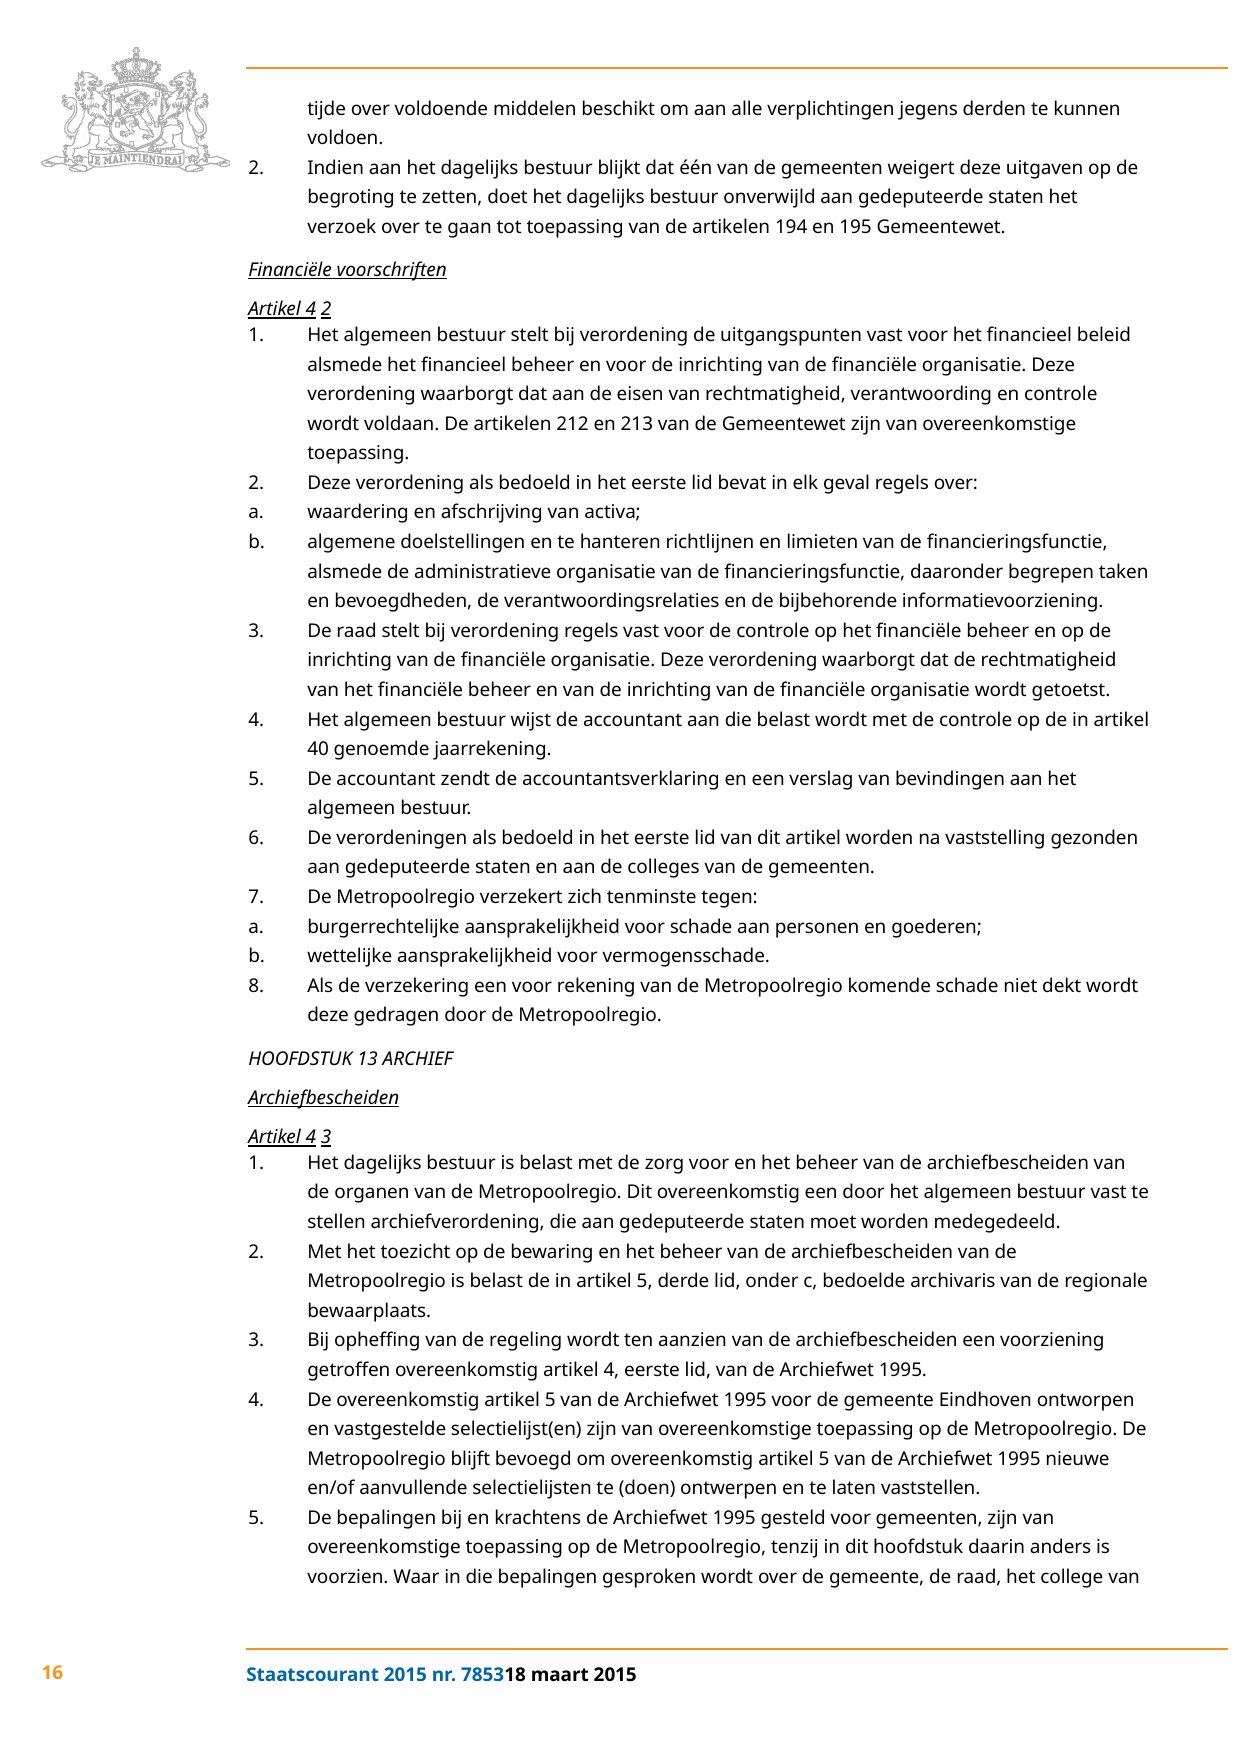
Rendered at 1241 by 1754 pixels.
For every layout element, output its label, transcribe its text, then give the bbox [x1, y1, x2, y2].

list De raad stelt bij verordening regels vast voor de controle op het financiële beheer en op de inrichting van de financiële organisatie. Deze verordening waarborgt dat de rechtmatigheid van het financiële beheer en van de inrichting van de financiële organisatie wordt getoetst. [248, 617, 1152, 702]
list Met het toezicht op de bewaring en het beheer van de archiefbescheiden van de Metropoolregio is belast de in artikel 5, derde lid, onder c, bedoelde archivaris van de regionale bewaarplaats. [248, 1238, 1152, 1323]
text Artikel 4 2 [248, 296, 1152, 321]
list burgerrechtelijke aansprakelijkheid voor schade aan personen en goederen; [248, 913, 1152, 939]
list De overeenkomstig artikel 5 van de Archiefwet 1995 voor de gemeente Eindhoven ontworpen en vastgestelde selectielijst(en) zijn van overeenkomstige toepassing op de Metropoolregio. De Metropoolregio blijft bevoegd om overeenkomstig artikel 5 van de Archiefwet 1995 nieuwe en/of aanvullende selectielijsten te (doen) ontwerpen en te laten vaststellen. [248, 1386, 1152, 1500]
list Als de verzekering een voor rekening van de Metropoolregio komende schade niet dekt wordt deze gedragen door de Metropoolregio. [248, 972, 1152, 1027]
text HOOFDSTUK 13​ ARCHIEF [248, 1045, 1152, 1071]
text Financiële voorschriften [248, 256, 1152, 282]
list Indien aan het dagelijks bestuur blijkt dat één van de gemeenten weigert deze uitgaven op de begroting te zetten, doet het dagelijks bestuur onverwijld aan gedeputeerde staten het verzoek over te gaan tot toepassing van de artikelen 194 en 195 Gemeentewet. [248, 154, 1152, 239]
text Archiefbescheiden [248, 1084, 1152, 1110]
picture [41, 47, 231, 172]
list Het dagelijks bestuur is belast met de zorg voor en het beheer van de archiefbescheiden van de organen van de Metropoolregio. Dit overeenkomstig een door het algemeen bestuur vast te stellen archiefverordening, die aan gedeputeerde staten moet worden medegedeeld. [248, 1149, 1152, 1234]
list wettelijke aansprakelijkheid voor vermogensschade. [248, 942, 1152, 968]
list waardering en afschrijving van activa; [248, 499, 1152, 524]
list De accountant zendt de accountantsverklaring en een verslag van bevindingen aan het algemeen bestuur. [248, 765, 1152, 820]
list Bij opheffing van de regeling wordt ten aanzien van de archiefbescheiden een voorziening getroffen overeenkomstig artikel 4, eerste lid, van de Archiefwet 1995. [248, 1327, 1152, 1382]
list tijde over voldoende middelen beschikt om aan alle verplichtingen jegens derden te kunnen voldoen. [248, 95, 1152, 150]
list Deze verordening als bedoeld in het eerste lid bevat in elk geval regels over: [248, 469, 1152, 495]
list De verordeningen als bedoeld in het eerste lid van dit artikel worden na vaststelling gezonden aan gedeputeerde staten en aan de colleges van de gemeenten. [248, 824, 1152, 879]
list algemene doelstellingen en te hanteren richtlijnen en limieten van de financieringsfunctie, alsmede de administratieve organisatie van de financieringsfunctie, daaronder begrepen taken en bevoegdheden, de verantwoordingsrelaties en de bijbehorende informatievoorziening. [248, 528, 1152, 613]
list De bepalingen bij en krachtens de Archiefwet 1995 gesteld voor gemeenten, zijn van overeenkomstige toepassing op de Metropoolregio, tenzij in dit hoofdstuk daarin anders is voorzien. Waar in die bepalingen gesproken wordt over de gemeente, de raad, het college van [248, 1504, 1152, 1589]
list Het algemeen bestuur stelt bij verordening de uitgangspunten vast voor het financieel beleid alsmede het financieel beheer en voor de inrichting van de financiële organisatie. Deze verordening waarborgt dat aan de eisen van rechtmatigheid, verantwoording en controle wordt voldaan. De artikelen 212 en 213 van de Gemeentewet zijn van overeenkomstige toepassing. [248, 321, 1152, 465]
list Het algemeen bestuur wijst de accountant aan die belast wordt met de controle op de in artikel 40 genoemde jaarrekening. [248, 706, 1152, 761]
text Artikel 4 3 [248, 1123, 1152, 1149]
list De Metropoolregio verzekert zich tenminste tegen: [248, 883, 1152, 909]
